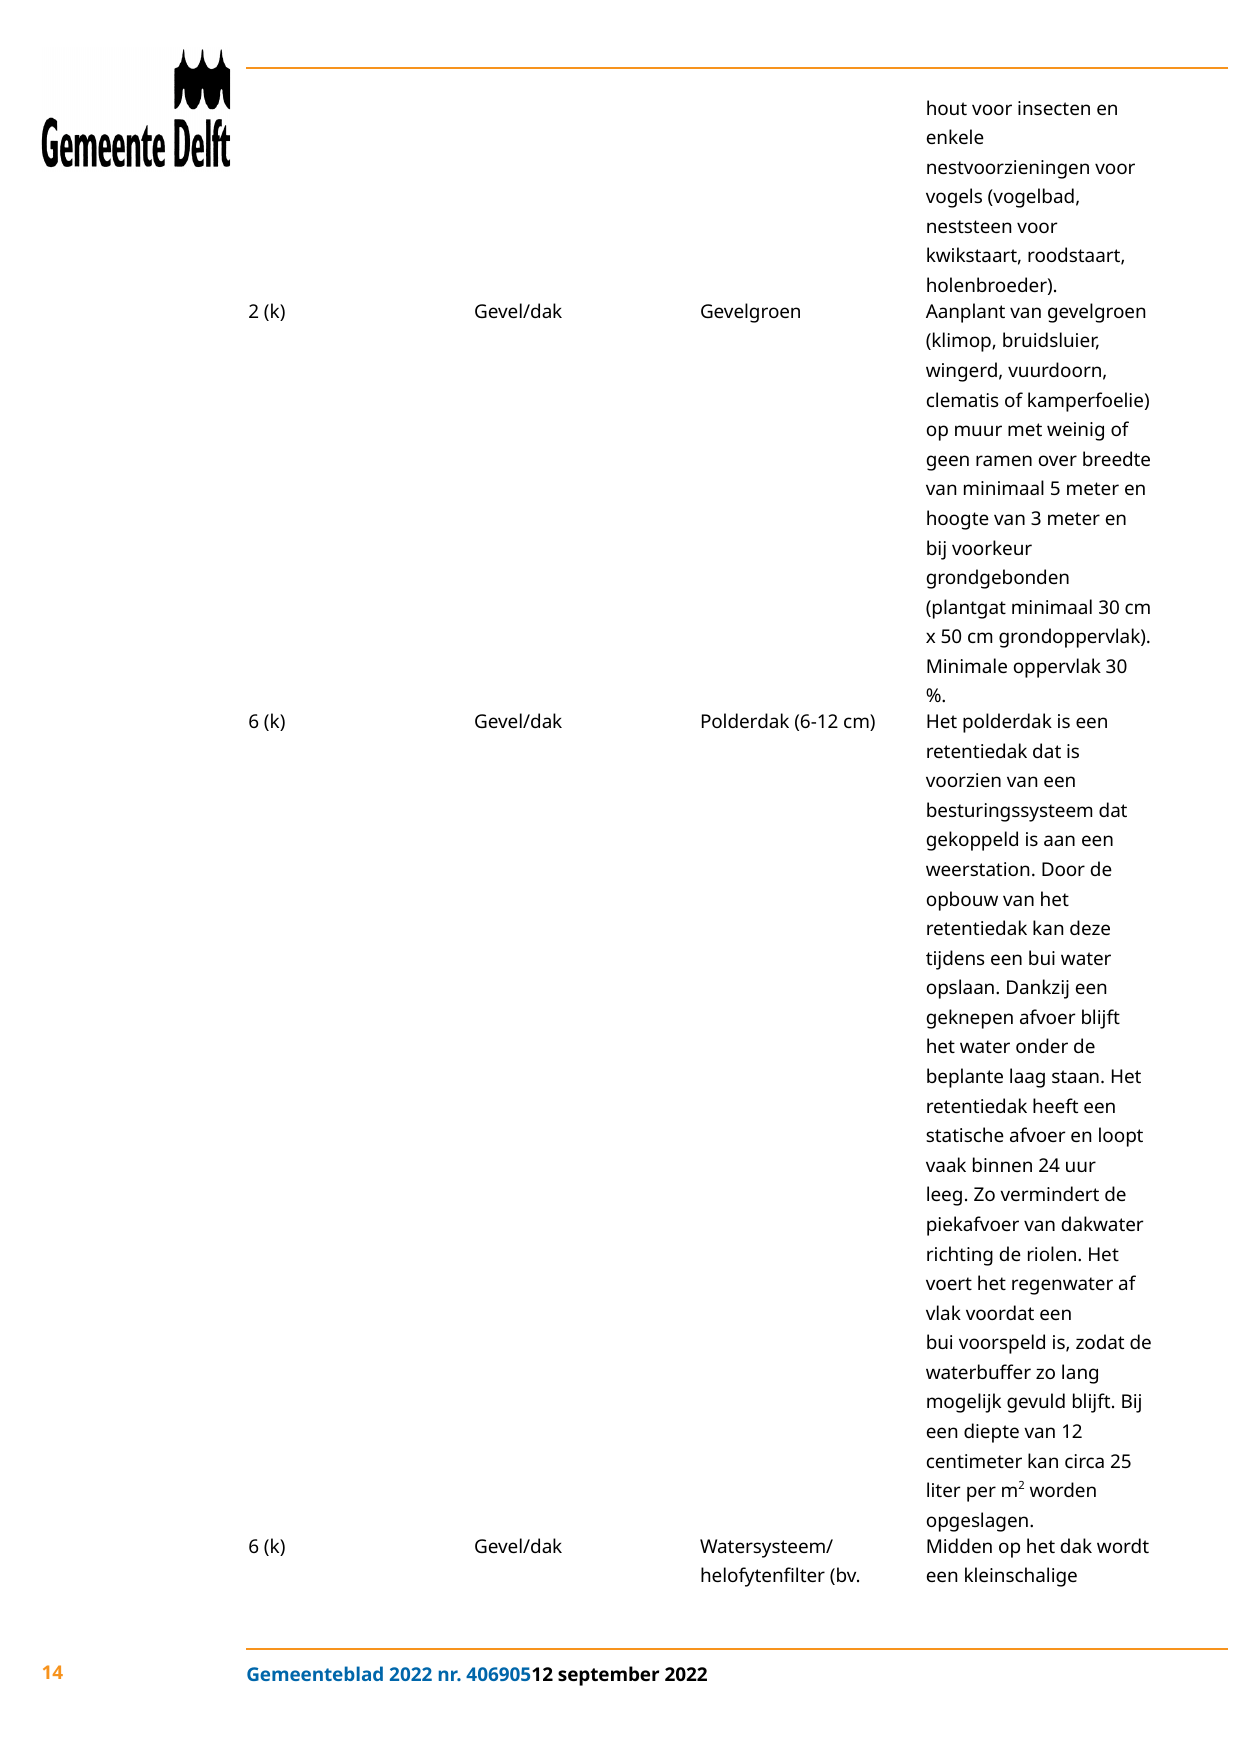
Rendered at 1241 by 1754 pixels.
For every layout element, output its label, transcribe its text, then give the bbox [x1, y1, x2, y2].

table_cell Gevelgroen [700, 298, 926, 708]
table_cell 6 (k) [248, 708, 474, 1533]
table_cell hout voor insecten en enkele nestvoorzieningen voor vogels (vogelbad, neststeen voor kwikstaart, roodstaart, holenbroeder). [926, 95, 1152, 298]
table_cell Polderdak (6-12 cm) [700, 708, 926, 1533]
table_cell Aanplant van gevelgroen (klimop, bruidsluier, wingerd, vuurdoorn, clematis of kamperfoelie) op muur met weinig of geen ramen over breedte van minimaal 5 meter en hoogte van 3 meter en bij voorkeur grondgebonden (plantgat minimaal 30 cm x 50 cm grondoppervlak). Minimale oppervlak 30 %. [926, 298, 1152, 708]
table_cell 6 (k) [248, 1533, 474, 1588]
table_cell Gevel/dak [474, 1533, 700, 1588]
table_cell 2 (k) [248, 298, 474, 708]
table_cell Watersysteem/ helofytenfilter (bv. [700, 1533, 926, 1588]
table_cell [248, 95, 474, 298]
picture [41, 47, 231, 172]
table_cell [474, 95, 700, 298]
table_cell [700, 95, 926, 298]
table_cell Gevel/dak [474, 708, 700, 1533]
table_cell Gevel/dak [474, 298, 700, 708]
table_cell Het polderdak is een retentiedak dat is voorzien van een besturingssysteem dat gekoppeld is aan een weerstation. Door de opbouw van het retentiedak kan deze tijdens een bui water opslaan. Dankzij een geknepen afvoer blijft het water onder de beplante laag staan. Het retentiedak heeft een statische afvoer en loopt vaak binnen 24 uur leeg. Zo vermindert de piekafvoer van dakwater richting de riolen. Het voert het regenwater af vlak voordat een bui voorspeld is, zodat de waterbuffer zo lang mogelijk gevuld blijft. Bij een diepte van 12 centimeter kan circa 25 liter per m2 worden opgeslagen. [926, 708, 1152, 1533]
table_cell Midden op het dak wordt een kleinschalige [926, 1533, 1152, 1588]
